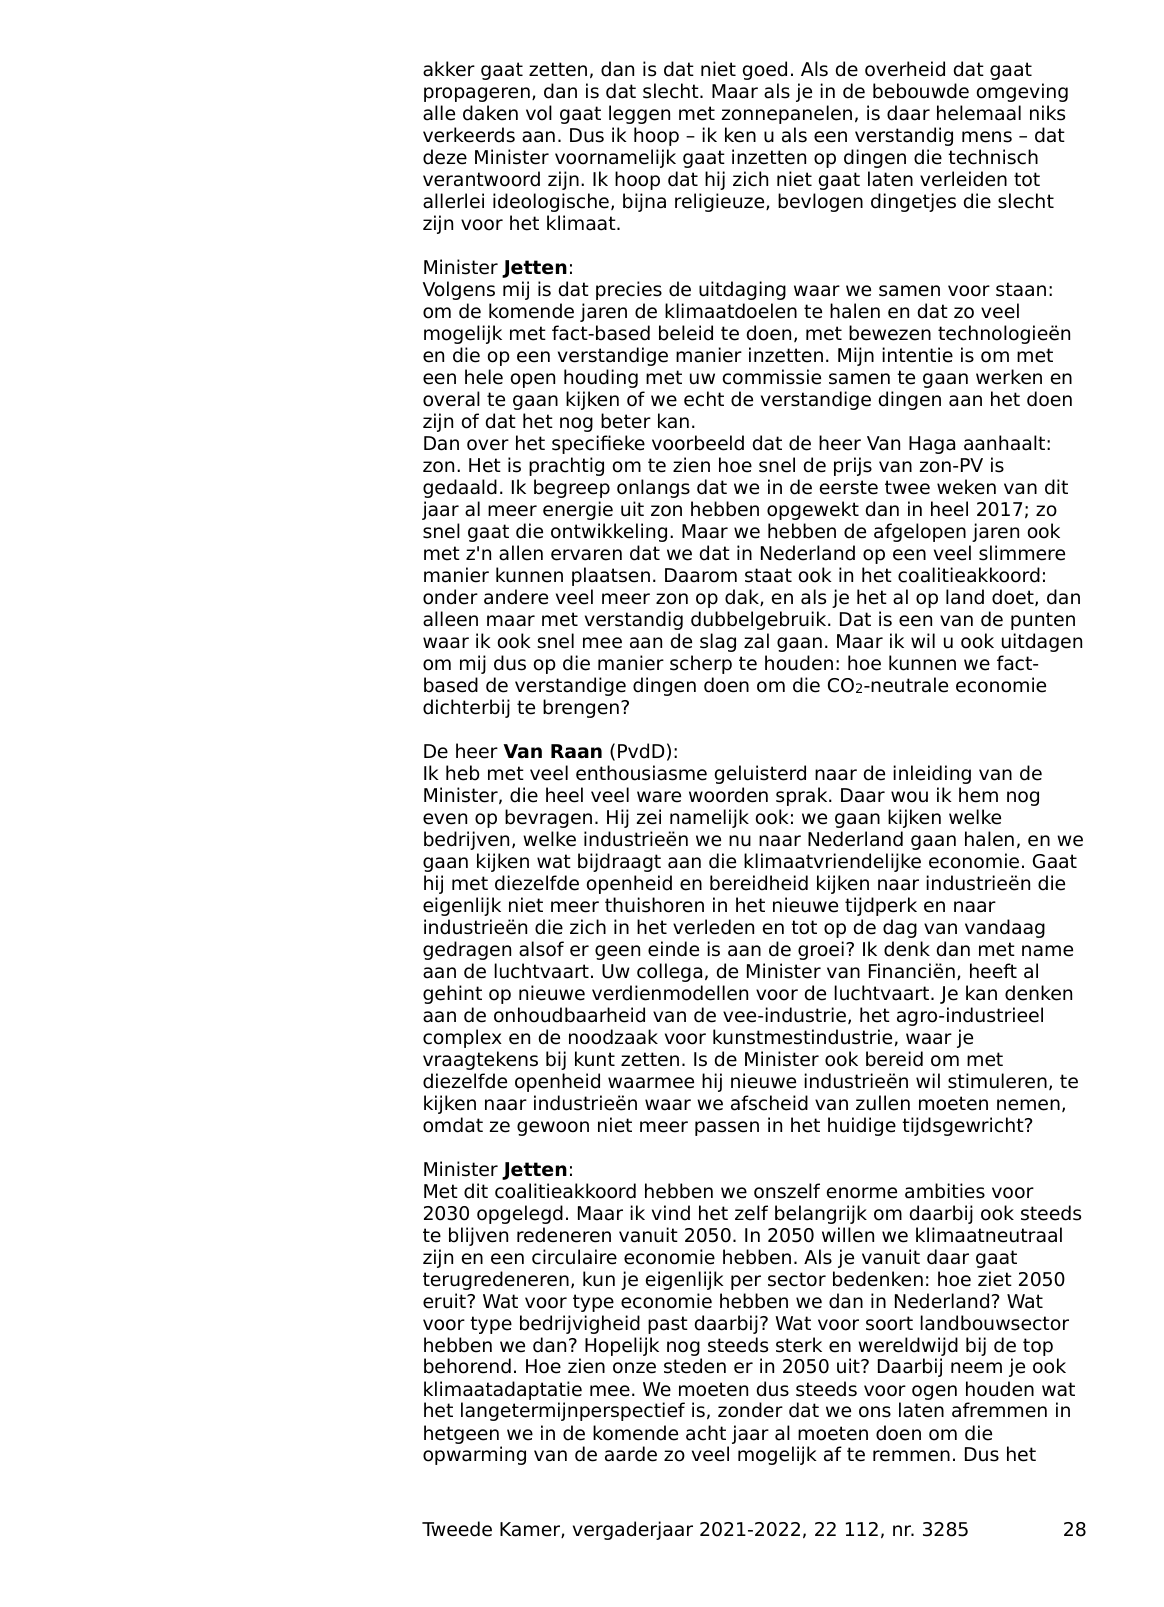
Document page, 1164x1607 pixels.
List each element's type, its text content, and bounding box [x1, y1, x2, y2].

text De heer Van Raan (PvdD): [422, 741, 1087, 763]
text Dan over het specifieke voorbeeld dat de heer Van Haga aanhaalt: zon. Het is prachtig om te zien hoe snel de prijs van zon-PV is gedaald. Ik begreep onlangs dat we in de eerste twee weken van dit jaar al meer energie uit zon hebben opgewekt dan in heel 2017; zo snel gaat die ontwikkeling. Maar we hebben de afgelopen jaren ook met z'n allen ervaren dat we dat in Nederland op een veel slimmere manier kunnen plaatsen. Daarom staat ook in het coalitieakkoord: onder andere veel meer zon op dak, en als je het al op land doet, dan alleen maar met verstandig dubbelgebruik. Dat is een van de punten waar ik ook snel mee aan de slag zal gaan. Maar ik wil u ook uitdagen om mij dus op die manier scherp te houden: hoe kunnen we fact-based de verstandige dingen doen om die CO2-neutrale economie dichterbij te brengen? [422, 433, 1087, 719]
text Met dit coalitieakkoord hebben we onszelf enorme ambities voor 2030 opgelegd. Maar ik vind het zelf belangrijk om daarbij ook steeds te blijven redeneren vanuit 2050. In 2050 willen we klimaatneutraal zijn en een circulaire economie hebben. Als je vanuit daar gaat terugredeneren, kun je eigenlijk per sector bedenken: hoe ziet 2050 eruit? Wat voor type economie hebben we dan in Nederland? Wat voor type bedrijvigheid past daarbij? Wat voor soort landbouwsector hebben we dan? Hopelijk nog steeds sterk en wereldwijd bij de top behorend. Hoe zien onze steden er in 2050 uit? Daarbij neem je ook klimaatadaptatie mee. We moeten dus steeds voor ogen houden wat het langetermijnperspectief is, zonder dat we ons laten afremmen in hetgeen we in de komende acht jaar al moeten doen om die opwarming van de aarde zo veel mogelijk af te remmen. Dus het [422, 1181, 1087, 1466]
text Minister Jetten: [422, 1159, 1087, 1181]
text Ik heb met veel enthousiasme geluisterd naar de inleiding van de Minister, die heel veel ware woorden sprak. Daar wou ik hem nog even op bevragen. Hij zei namelijk ook: we gaan kijken welke bedrijven, welke industrieën we nu naar Nederland gaan halen, en we gaan kijken wat bijdraagt aan die klimaatvriendelijke economie. Gaat hij met diezelfde openheid en bereidheid kijken naar industrieën die eigenlijk niet meer thuishoren in het nieuwe tijdperk en naar industrieën die zich in het verleden en tot op de dag van vandaag gedragen alsof er geen einde is aan de groei? Ik denk dan met name aan de luchtvaart. Uw collega, de Minister van Financiën, heeft al gehint op nieuwe verdienmodellen voor de luchtvaart. Je kan denken aan de onhoudbaarheid van de vee-industrie, het agro-industrieel complex en de noodzaak voor kunstmestindustrie, waar je vraagtekens bij kunt zetten. Is de Minister ook bereid om met diezelfde openheid waarmee hij nieuwe industrieën wil stimuleren, te kijken naar industrieën waar we afscheid van zullen moeten nemen, omdat ze gewoon niet meer passen in het huidige tijdsgewricht? [422, 763, 1087, 1136]
text Volgens mij is dat precies de uitdaging waar we samen voor staan: om de komende jaren de klimaatdoelen te halen en dat zo veel mogelijk met fact-based beleid te doen, met bewezen technologieën en die op een verstandige manier inzetten. Mijn intentie is om met een hele open houding met uw commissie samen te gaan werken en overal te gaan kijken of we echt de verstandige dingen aan het doen zijn of dat het nog beter kan. [422, 279, 1087, 433]
text Minister Jetten: [422, 257, 1087, 279]
text akker gaat zetten, dan is dat niet goed. Als de overheid dat gaat propageren, dan is dat slecht. Maar als je in de bebouwde omgeving alle daken vol gaat leggen met zonnepanelen, is daar helemaal niks verkeerds aan. Dus ik hoop – ik ken u als een verstandig mens – dat deze Minister voornamelijk gaat inzetten op dingen die technisch verantwoord zijn. Ik hoop dat hij zich niet gaat laten verleiden tot allerlei ideologische, bijna religieuze, bevlogen dingetjes die slecht zijn voor het klimaat. [422, 59, 1087, 235]
